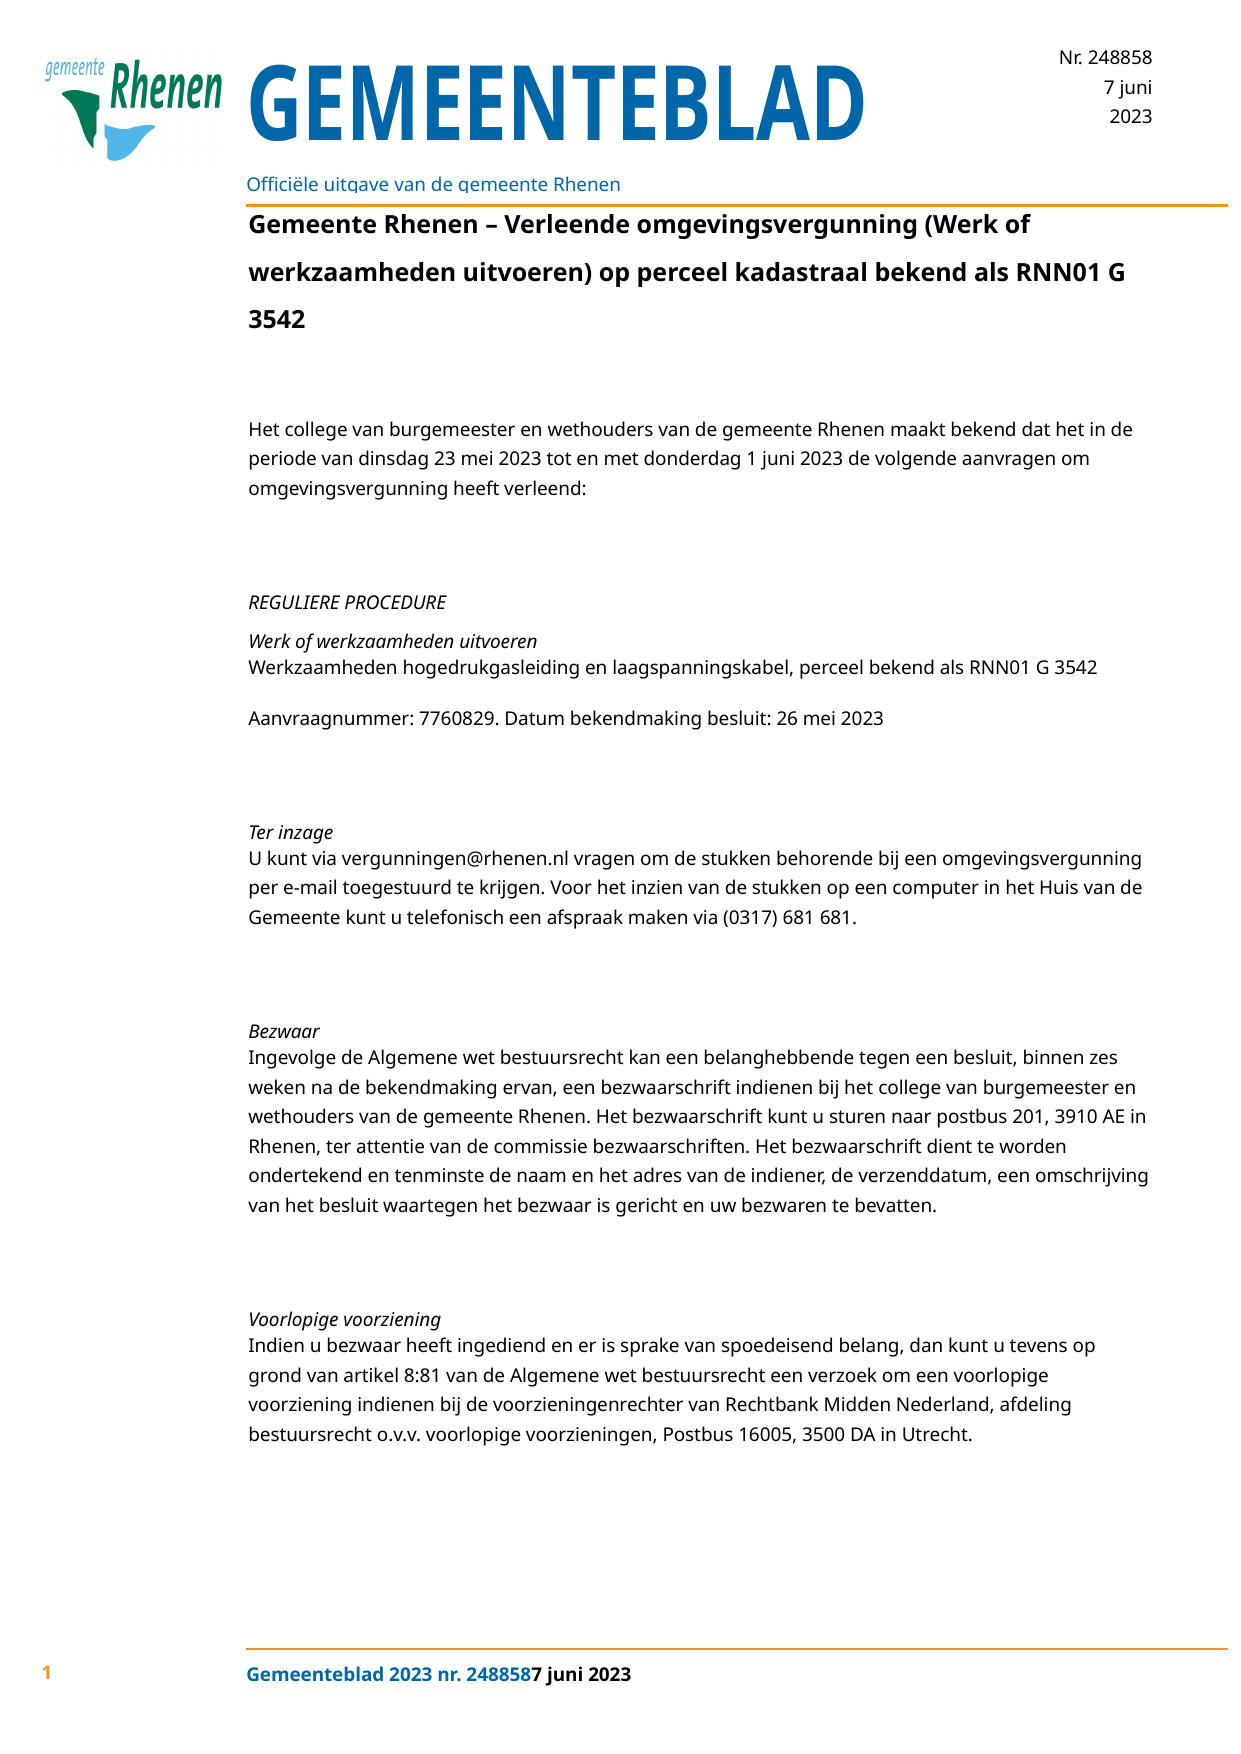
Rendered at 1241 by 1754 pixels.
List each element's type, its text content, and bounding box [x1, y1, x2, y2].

text Werk of werkzaamheden uitvoeren [248, 629, 1152, 654]
text Gemeente Rhenen – Verleende omgevingsvergunning (Werk of werkzaamheden uitvoeren) op perceel kadastraal bekend als RNN01 G 3542 [248, 207, 1152, 336]
text Aanvraagnummer: 7760829. Datum bekendmaking besluit: 26 mei 2023 [248, 705, 1152, 731]
text Voorlopige voorziening [248, 1307, 1152, 1332]
text Bezwaar [248, 1018, 1152, 1044]
text Indien u bezwaar heeft ingediend en er is sprake van spoedeisend belang, dan kunt u tevens op grond van artikel 8:81 van de Algemene wet bestuursrecht een verzoek om een voorlopige voorziening indienen bij de voorzieningenrechter van Rechtbank Midden Nederland, afdeling bestuursrecht o.v.v. voorlopige voorzieningen, Postbus 16005, 3500 DA in Utrecht. [248, 1332, 1152, 1447]
text Ter inzage [248, 819, 1152, 845]
text Ingevolge de Algemene wet bestuursrecht kan een belanghebbende tegen een besluit, binnen zes weken na de bekendmaking ervan, een bezwaarschrift indienen bij het college van burgemeester en wethouders van de gemeente Rhenen. Het bezwaarschrift kunt u sturen naar postbus 201, 3910 AE in Rhenen, ter attentie van de commissie bezwaarschriften. Het bezwaarschrift dient te worden ondertekend en tenminste de naam en het adres van de indiener, de verzenddatum, een omschrijving van het besluit waartegen het bezwaar is gericht en uw bezwaren te bevatten. [248, 1044, 1152, 1218]
text REGULIERE PROCEDURE [248, 589, 1152, 615]
text U kunt via vergunningen@rhenen.nl vragen om de stukken behorende bij een omgevingsvergunning per e-mail toegestuurd te krijgen. Voor het inzien van de stukken op een computer in het Huis van de Gemeente kunt u telefonisch een afspraak maken via (0317) 681 681. [248, 845, 1152, 930]
picture [41, 47, 231, 172]
text Het college van burgemeester en wethouders van de gemeente Rhenen maakt bekend dat het in de periode van dinsdag 23 mei 2023 tot en met donderdag 1 juni 2023 de volgende aanvragen om omgevingsvergunning heeft verleend: [248, 416, 1152, 501]
text Werkzaamheden hogedrukgasleiding en laagspanningskabel, perceel bekend als RNN01 G 3542 [248, 654, 1152, 680]
